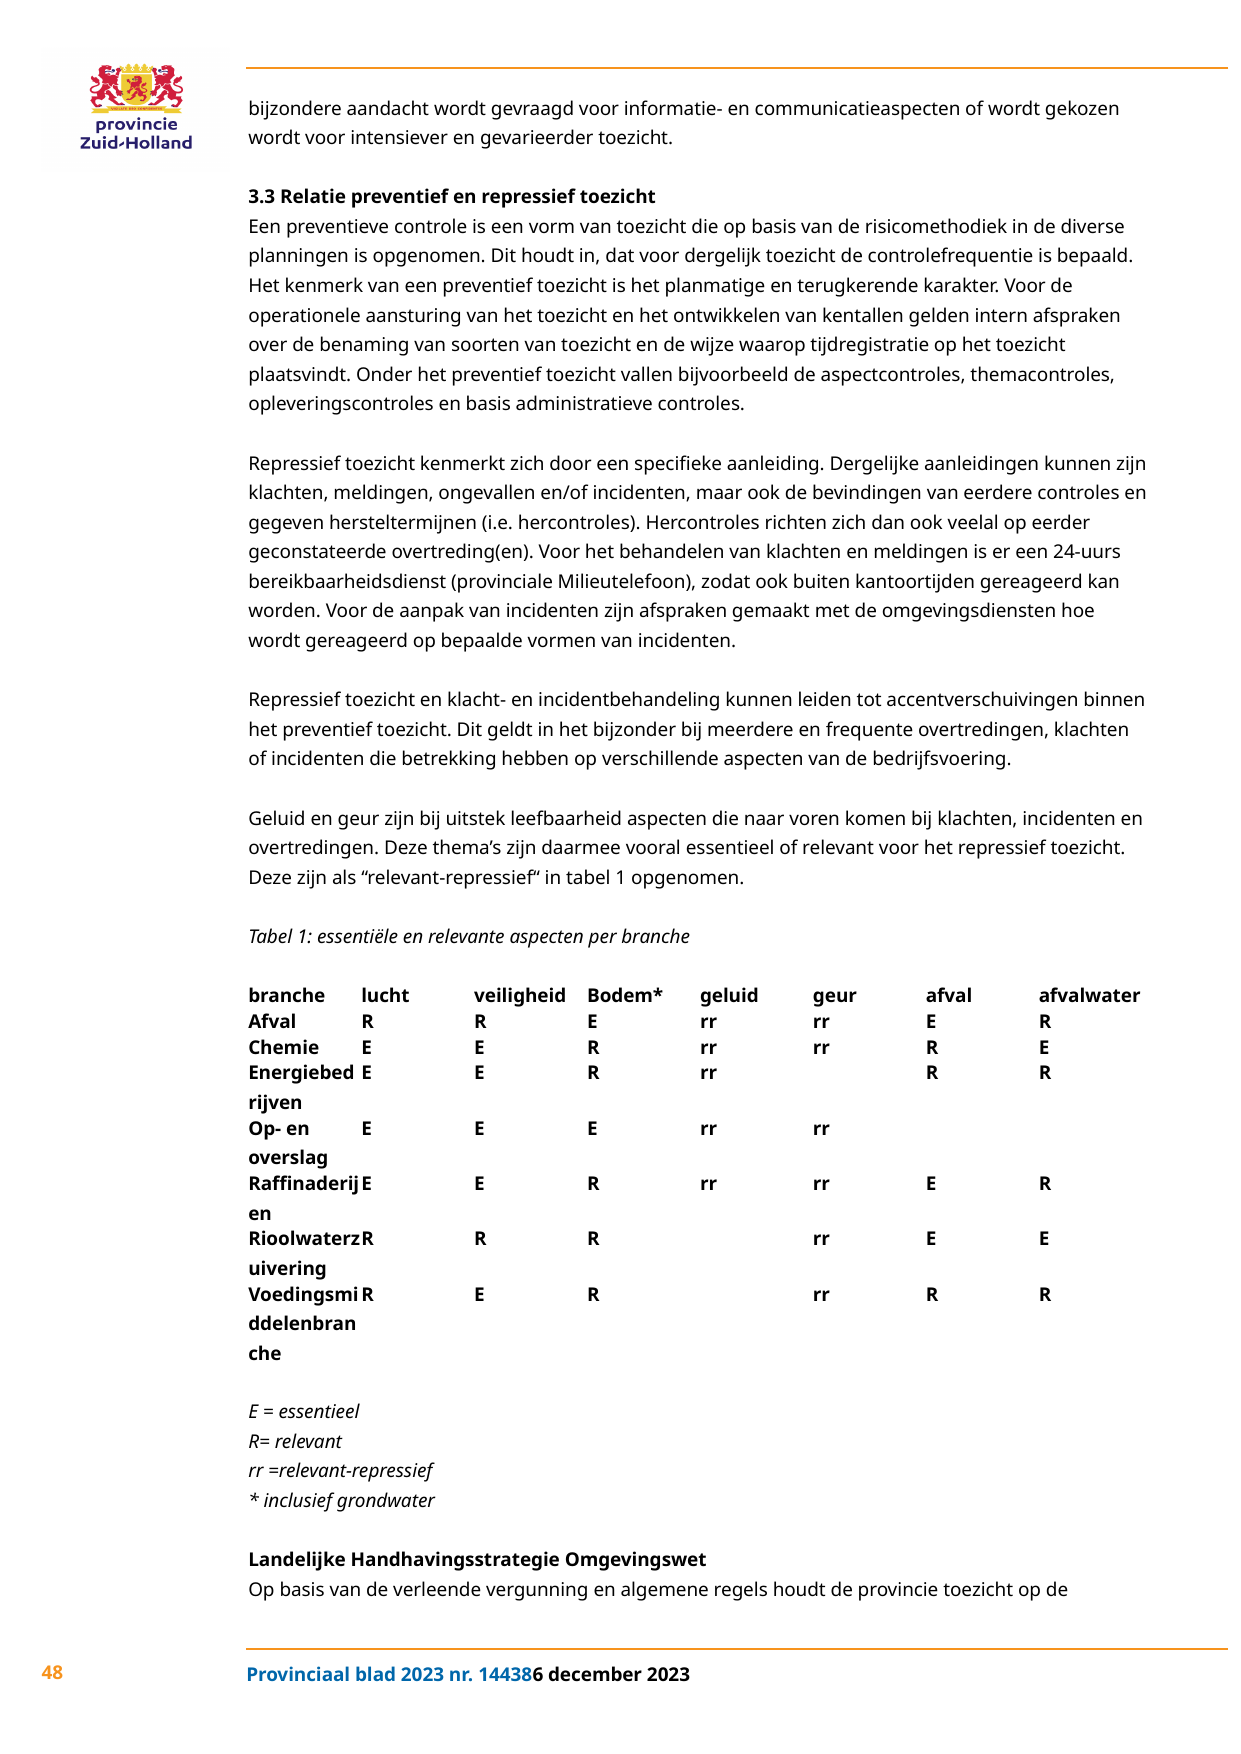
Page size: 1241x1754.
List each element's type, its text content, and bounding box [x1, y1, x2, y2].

table_cell rr [813, 1008, 926, 1034]
table_cell rr [700, 1115, 813, 1170]
table_cell R [1039, 1170, 1152, 1226]
table_cell R [587, 1034, 700, 1059]
table_cell E [361, 1170, 474, 1226]
table_cell R [474, 1226, 587, 1281]
table_cell [700, 1226, 813, 1281]
table_cell R [926, 1034, 1038, 1059]
table_cell [813, 1060, 926, 1115]
table_cell [1039, 1115, 1152, 1170]
text Een preventieve controle is een vorm van toezicht die op basis van de risicomethodiek in de diverse planningen is opgenomen. Dit houdt in, dat voor dergelijk toezicht de controlefrequentie is bepaald. Het kenmerk van een preventief toezicht is het planmatige en terugkerende karakter. Voor de operationele aansturing van het toezicht en het ontwikkelen van kentallen gelden intern afspraken over de benaming van soorten van toezicht en de wijze waarop tijdregistratie op het toezicht plaatsvindt. Onder het preventief toezicht vallen bijvoorbeeld de aspectcontroles, themacontroles, opleveringscontroles en basis administratieve controles. [248, 213, 1152, 416]
table_cell R [361, 1008, 474, 1034]
table_cell R [361, 1281, 474, 1366]
table_cell E [361, 1034, 474, 1059]
table_header Bodem* [587, 983, 700, 1008]
table_cell R [587, 1226, 700, 1281]
table_cell [926, 1115, 1038, 1170]
text Landelijke Handhavingsstrategie Omgevingswet [248, 1546, 1152, 1572]
table_cell E [474, 1034, 587, 1059]
table_cell E [474, 1115, 587, 1170]
table_cell E [474, 1170, 587, 1226]
table_cell E [926, 1170, 1038, 1226]
table_cell R [1039, 1281, 1152, 1366]
table_header afvalwater [1039, 983, 1152, 1008]
table_cell E [587, 1008, 700, 1034]
table_header lucht [361, 983, 474, 1008]
text Geluid en geur zijn bij uitstek leefbaarheid aspecten die naar voren komen bij klachten, incidenten en overtredingen. Deze thema’s zijn daarmee vooral essentieel of relevant voor het repressief toezicht. Deze zijn als “relevant-repressief“ in tabel 1 opgenomen. [248, 805, 1152, 890]
picture [41, 47, 231, 172]
table_cell E [926, 1226, 1038, 1281]
table_cell Raffinaderijen [248, 1170, 361, 1226]
table_cell Afval [248, 1008, 361, 1034]
text Repressief toezicht en klacht- en incidentbehandeling kunnen leiden tot accentverschuivingen binnen het preventief toezicht. Dit geldt in het bijzonder bij meerdere en frequente overtredingen, klachten of incidenten die betrekking hebben op verschillende aspecten van de bedrijfsvoering. [248, 686, 1152, 771]
table_cell rr [700, 1060, 813, 1115]
table_header geluid [700, 983, 813, 1008]
table_cell E [361, 1060, 474, 1115]
table_cell Energiebedrijven [248, 1060, 361, 1115]
table_cell R [1039, 1060, 1152, 1115]
table_cell [700, 1281, 813, 1366]
text E = essentieel [248, 1398, 1152, 1424]
table_cell E [1039, 1034, 1152, 1059]
table_cell rr [813, 1170, 926, 1226]
text rr =relevant-repressief [248, 1458, 1152, 1483]
table_cell E [926, 1008, 1038, 1034]
table_cell rr [813, 1226, 926, 1281]
table_cell R [587, 1060, 700, 1115]
table_cell rr [700, 1008, 813, 1034]
table_cell E [474, 1281, 587, 1366]
text Repressief toezicht kenmerkt zich door een specifieke aanleiding. Dergelijke aanleidingen kunnen zijn klachten, meldingen, ongevallen en/of incidenten, maar ook de bevindingen van eerdere controles en gegeven hersteltermijnen (i.e. hercontroles). Hercontroles richten zich dan ook veelal op eerder geconstateerde overtreding(en). Voor het behandelen van klachten en meldingen is er een 24-uurs bereikbaarheidsdienst (provinciale Milieutelefoon), zodat ook buiten kantoortijden gereageerd kan worden. Voor de aanpak van incidenten zijn afspraken gemaakt met de omgevingsdiensten hoe wordt gereageerd op bepaalde vormen van incidenten. [248, 450, 1152, 653]
table_cell E [361, 1115, 474, 1170]
table_cell R [1039, 1008, 1152, 1034]
table_cell Chemie [248, 1034, 361, 1059]
table_cell R [587, 1170, 700, 1226]
table_cell Op- en overslag [248, 1115, 361, 1170]
table_cell R [474, 1008, 587, 1034]
table_header afval [926, 983, 1038, 1008]
table_cell R [926, 1281, 1038, 1366]
table_cell rr [700, 1170, 813, 1226]
table_cell Rioolwaterzuivering [248, 1226, 361, 1281]
text Tabel 1: essentiële en relevante aspecten per branche [248, 923, 1152, 949]
table_cell E [474, 1060, 587, 1115]
table_header geur [813, 983, 926, 1008]
text bijzondere aandacht wordt gevraagd voor informatie- en communicatieaspecten of wordt gekozen wordt voor intensiever en gevarieerder toezicht. [248, 95, 1152, 150]
text 3.3 Relatie preventief en repressief toezicht [248, 183, 1152, 209]
text Op basis van de verleende vergunning en algemene regels houdt de provincie toezicht op de [248, 1576, 1152, 1602]
table_cell R [587, 1281, 700, 1366]
table_cell R [926, 1060, 1038, 1115]
table_cell E [587, 1115, 700, 1170]
text * inclusief grondwater [248, 1487, 1152, 1513]
table_cell Voedingsmiddelenbranche [248, 1281, 361, 1366]
table_header branche [248, 983, 361, 1008]
table_cell rr [700, 1034, 813, 1059]
table_cell E [1039, 1226, 1152, 1281]
table_cell rr [813, 1115, 926, 1170]
table_cell R [361, 1226, 474, 1281]
table_header veiligheid [474, 983, 587, 1008]
text R= relevant [248, 1428, 1152, 1454]
table_cell rr [813, 1281, 926, 1366]
table_cell rr [813, 1034, 926, 1059]
